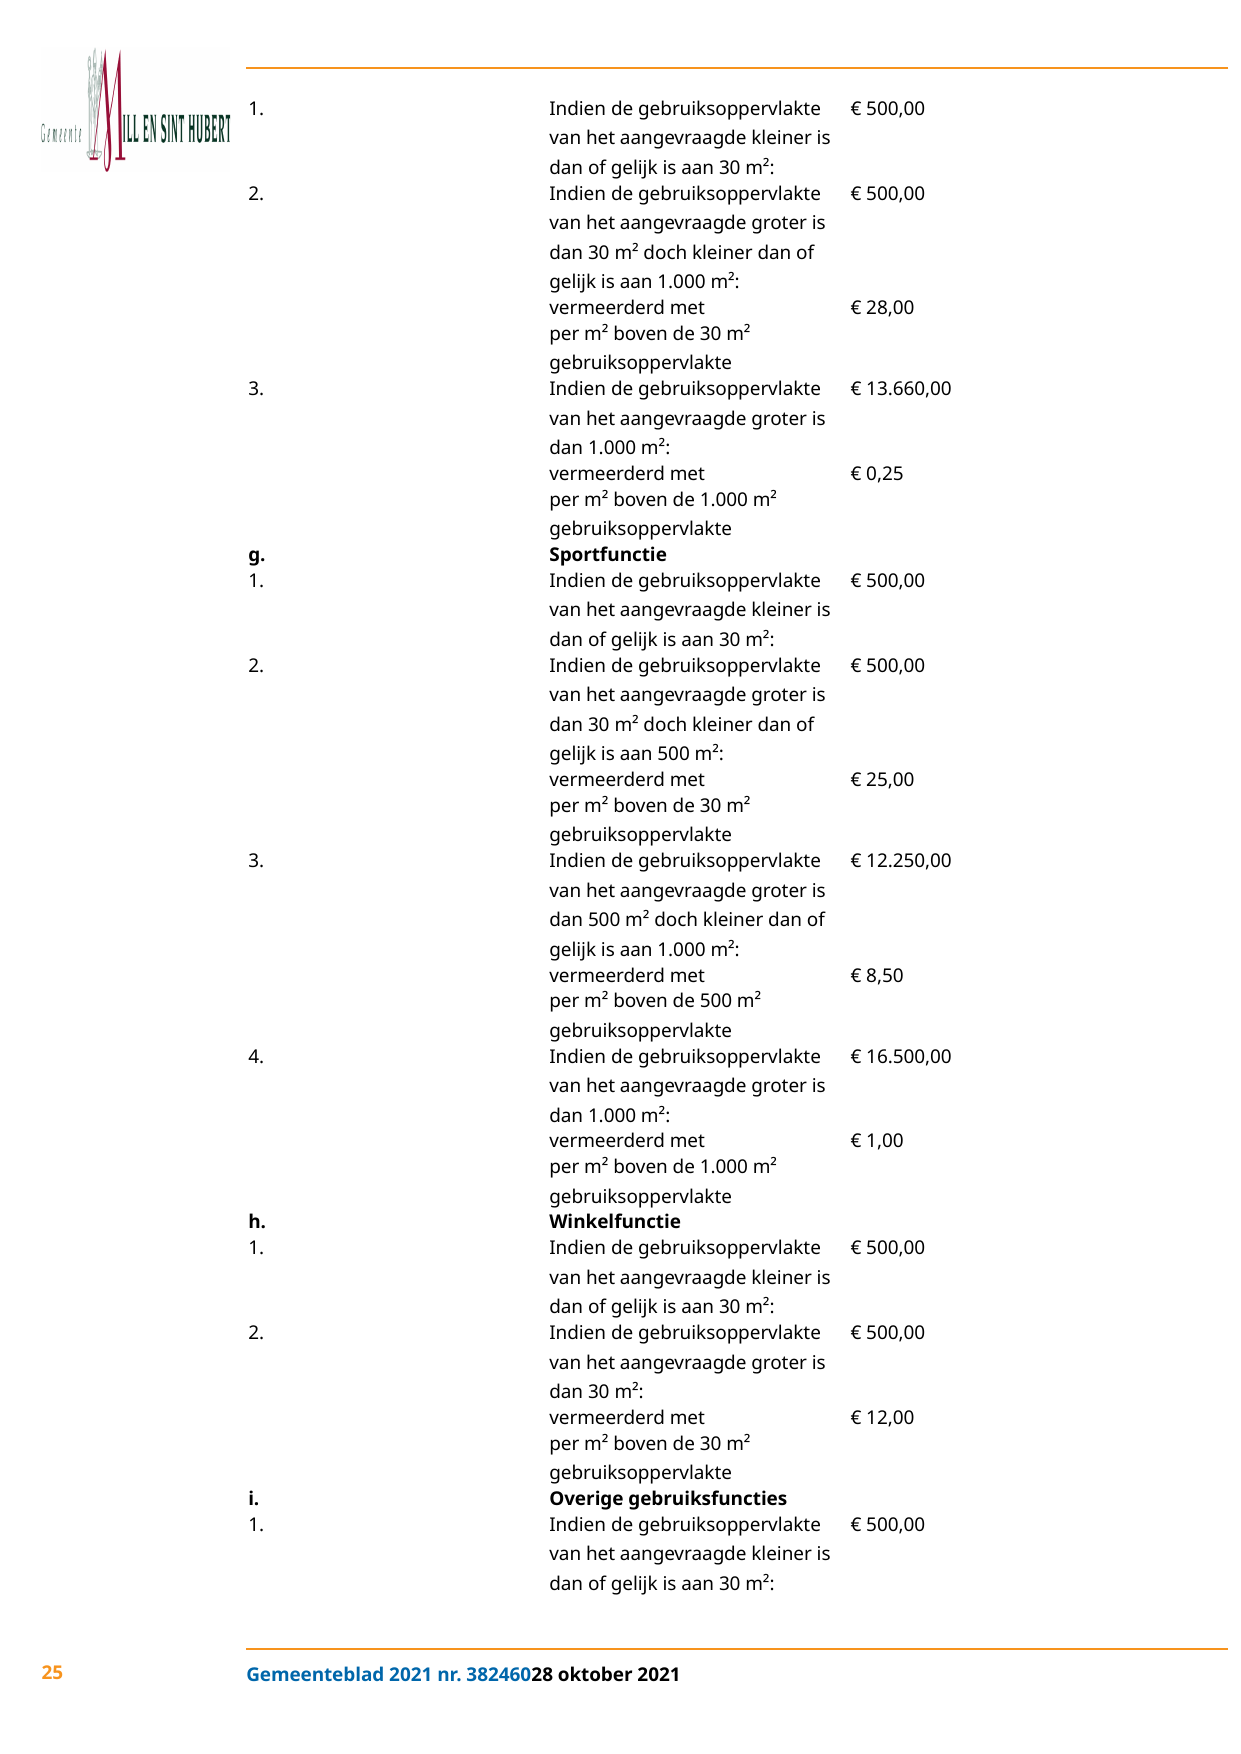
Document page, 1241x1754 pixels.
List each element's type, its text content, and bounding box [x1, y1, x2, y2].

table_cell [850, 1485, 1152, 1511]
table_cell h. [248, 1209, 549, 1234]
table_cell Overige gebruiksfuncties [549, 1485, 850, 1511]
table_cell € 1,00 [850, 1128, 1152, 1153]
table_cell 1. [248, 1511, 549, 1596]
table_cell [850, 320, 1152, 375]
table_cell Indien de gebruiksoppervlakte van het aangevraagde groter is dan 30 m² doch kleiner dan of gelijk is aan 500 m²: [549, 652, 850, 766]
table_cell [248, 1154, 549, 1209]
table_cell Indien de gebruiksoppervlakte van het aangevraagde groter is dan 30 m²: [549, 1319, 850, 1404]
table_cell i. [248, 1485, 549, 1511]
table_cell 2. [248, 180, 549, 294]
table_cell € 500,00 [850, 1319, 1152, 1404]
table_cell 1. [248, 567, 549, 652]
table_cell Indien de gebruiksoppervlakte van het aangevraagde kleiner is dan of gelijk is aan 30 m²: [549, 95, 850, 180]
table_cell Indien de gebruiksoppervlakte van het aangevraagde groter is dan 1.000 m²: [549, 375, 850, 460]
table_cell per m² boven de 1.000 m² gebruiksoppervlakte [549, 1154, 850, 1209]
table_cell vermeerderd met [549, 766, 850, 792]
table_cell [850, 792, 1152, 847]
table_cell € 8,50 [850, 962, 1152, 987]
table_cell [248, 320, 549, 375]
table_cell per m² boven de 30 m² gebruiksoppervlakte [549, 792, 850, 847]
table_cell [248, 486, 549, 541]
table_cell Winkelfunctie [549, 1209, 850, 1234]
table_cell Indien de gebruiksoppervlakte van het aangevraagde kleiner is dan of gelijk is aan 30 m²: [549, 1235, 850, 1319]
table_cell € 28,00 [850, 294, 1152, 320]
table_cell [850, 1209, 1152, 1234]
table_cell Indien de gebruiksoppervlakte van het aangevraagde groter is dan 30 m² doch kleiner dan of gelijk is aan 1.000 m²: [549, 180, 850, 294]
table_cell € 500,00 [850, 1511, 1152, 1596]
table_cell [248, 1404, 549, 1430]
table_cell 3. [248, 375, 549, 460]
table_cell [248, 294, 549, 320]
table_cell Sportfunctie [549, 541, 850, 567]
table_cell € 500,00 [850, 180, 1152, 294]
table_cell 1. [248, 95, 549, 180]
table_cell € 12.250,00 [850, 847, 1152, 962]
table_cell € 0,25 [850, 460, 1152, 486]
table_cell € 500,00 [850, 1235, 1152, 1319]
table_cell g. [248, 541, 549, 567]
table_cell Indien de gebruiksoppervlakte van het aangevraagde kleiner is dan of gelijk is aan 30 m²: [549, 567, 850, 652]
table_cell [850, 1430, 1152, 1485]
table_cell Indien de gebruiksoppervlakte van het aangevraagde groter is dan 500 m² doch kleiner dan of gelijk is aan 1.000 m²: [549, 847, 850, 962]
table_cell vermeerderd met [549, 962, 850, 987]
table_cell 1. [248, 1235, 549, 1319]
table_cell 2. [248, 652, 549, 766]
picture [41, 47, 231, 172]
table_cell € 13.660,00 [850, 375, 1152, 460]
table_cell [248, 962, 549, 987]
table_cell 2. [248, 1319, 549, 1404]
table_cell vermeerderd met [549, 1404, 850, 1430]
table_cell € 25,00 [850, 766, 1152, 792]
table_cell € 500,00 [850, 95, 1152, 180]
table_cell vermeerderd met [549, 294, 850, 320]
table_cell [248, 792, 549, 847]
table_cell € 500,00 [850, 652, 1152, 766]
table_cell € 12,00 [850, 1404, 1152, 1430]
table_cell Indien de gebruiksoppervlakte van het aangevraagde groter is dan 1.000 m²: [549, 1043, 850, 1128]
table_cell [248, 1128, 549, 1153]
table_cell per m² boven de 500 m² gebruiksoppervlakte [549, 988, 850, 1043]
table_cell [248, 460, 549, 486]
table_cell 4. [248, 1043, 549, 1128]
table_cell per m² boven de 30 m² gebruiksoppervlakte [549, 1430, 850, 1485]
table_cell vermeerderd met [549, 460, 850, 486]
table_cell Indien de gebruiksoppervlakte van het aangevraagde kleiner is dan of gelijk is aan 30 m²: [549, 1511, 850, 1596]
table_cell per m² boven de 1.000 m² gebruiksoppervlakte [549, 486, 850, 541]
table_cell vermeerderd met [549, 1128, 850, 1153]
table_cell [248, 766, 549, 792]
table_cell [248, 1430, 549, 1485]
table_cell [850, 1154, 1152, 1209]
table_cell € 16.500,00 [850, 1043, 1152, 1128]
table_cell [850, 988, 1152, 1043]
table_cell [850, 541, 1152, 567]
table_cell 3. [248, 847, 549, 962]
table_cell [850, 486, 1152, 541]
table_cell [248, 988, 549, 1043]
table_cell per m² boven de 30 m² gebruiksoppervlakte [549, 320, 850, 375]
table_cell € 500,00 [850, 567, 1152, 652]
